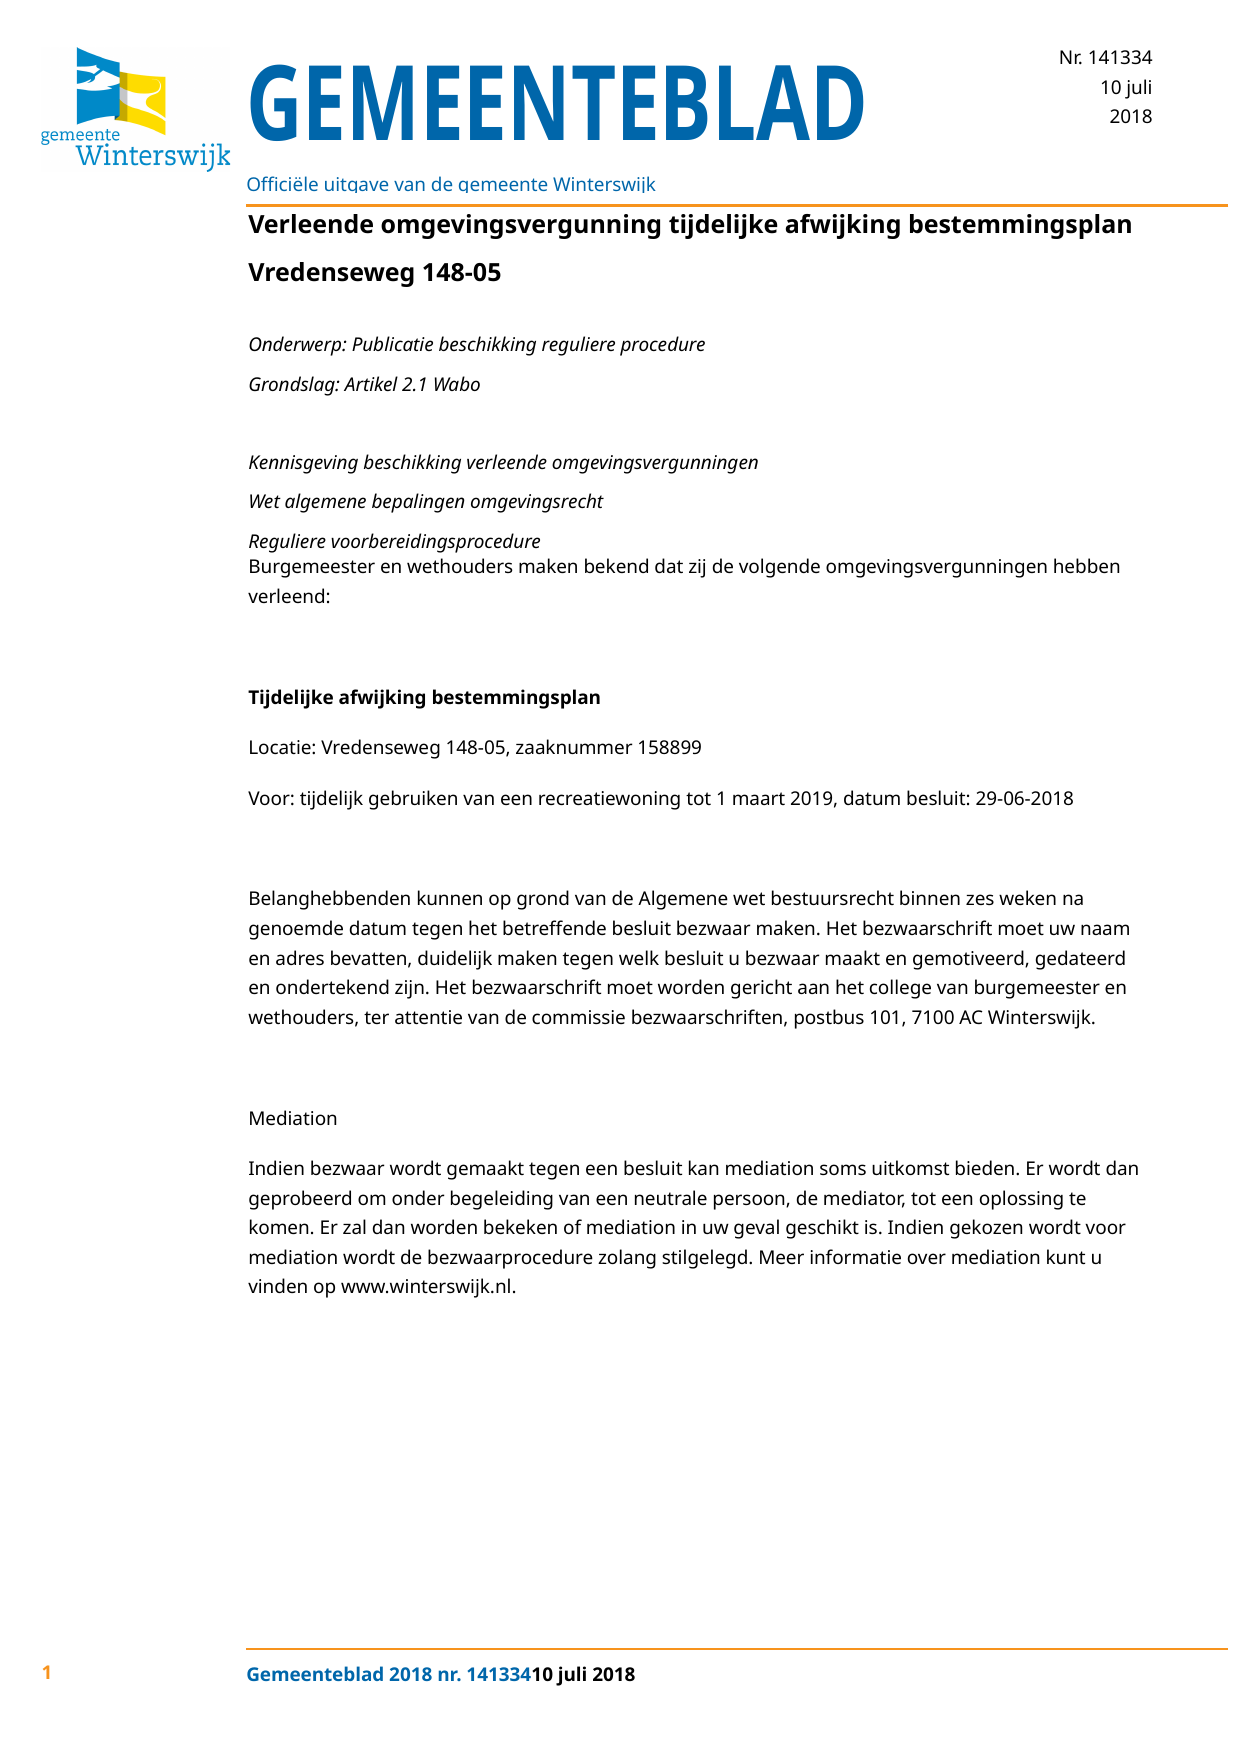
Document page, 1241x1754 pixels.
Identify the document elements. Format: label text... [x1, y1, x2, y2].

text Verleende omgevingsvergunning tijdelijke afwijking bestemmingsplan Vredenseweg 148-05 [248, 207, 1152, 288]
text Locatie: Vredenseweg 148-05, zaaknummer 158899 [248, 734, 1152, 760]
picture [41, 47, 231, 172]
text Mediation [248, 1105, 1152, 1131]
text Reguliere voorbereidingsprocedure [248, 528, 1152, 553]
text Indien bezwaar wordt gemaakt tegen een besluit kan mediation soms uitkomst bieden. Er wordt dan geprobeerd om onder begeleiding van een neutrale persoon, de mediator, tot een oplossing te komen. Er zal dan worden bekeken of mediation in uw geval geschikt is. Indien gekozen wordt voor mediation wordt de bezwaarprocedure zolang stilgelegd. Meer informatie over mediation kunt u vinden op www.winterswijk.nl. [248, 1155, 1152, 1299]
text Wet algemene bepalingen omgevingsrecht [248, 488, 1152, 514]
text Belanghebbenden kunnen op grond van de Algemene wet bestuursrecht binnen zes weken na genoemde datum tegen het betreffende besluit bezwaar maken. Het bezwaarschrift moet uw naam en adres bevatten, duidelijk maken tegen welk besluit u bezwaar maakt en gemotiveerd, gedateerd en ondertekend zijn. Het bezwaarschrift moet worden gericht aan het college van burgemeester en wethouders, ter attentie van de commissie bezwaarschriften, postbus 101, 7100 AC Winterswijk. [248, 886, 1152, 1030]
text Voor: tijdelijk gebruiken van een recreatiewoning tot 1 maart 2019, datum besluit: 29-06-2018 [248, 785, 1152, 811]
picture [225, 153, 231, 162]
text Onderwerp: Publicatie beschikking reguliere procedure [248, 331, 1152, 357]
text Burgemeester en wethouders maken bekend dat zij de volgende omgevingsvergunningen hebben verleend: [248, 553, 1152, 609]
text Tijdelijke afwijking bestemmingsplan [248, 684, 1152, 710]
text Kennisgeving beschikking verleende omgevingsvergunningen [248, 449, 1152, 475]
text Grondslag: Artikel 2.1 Wabo [248, 371, 1152, 396]
